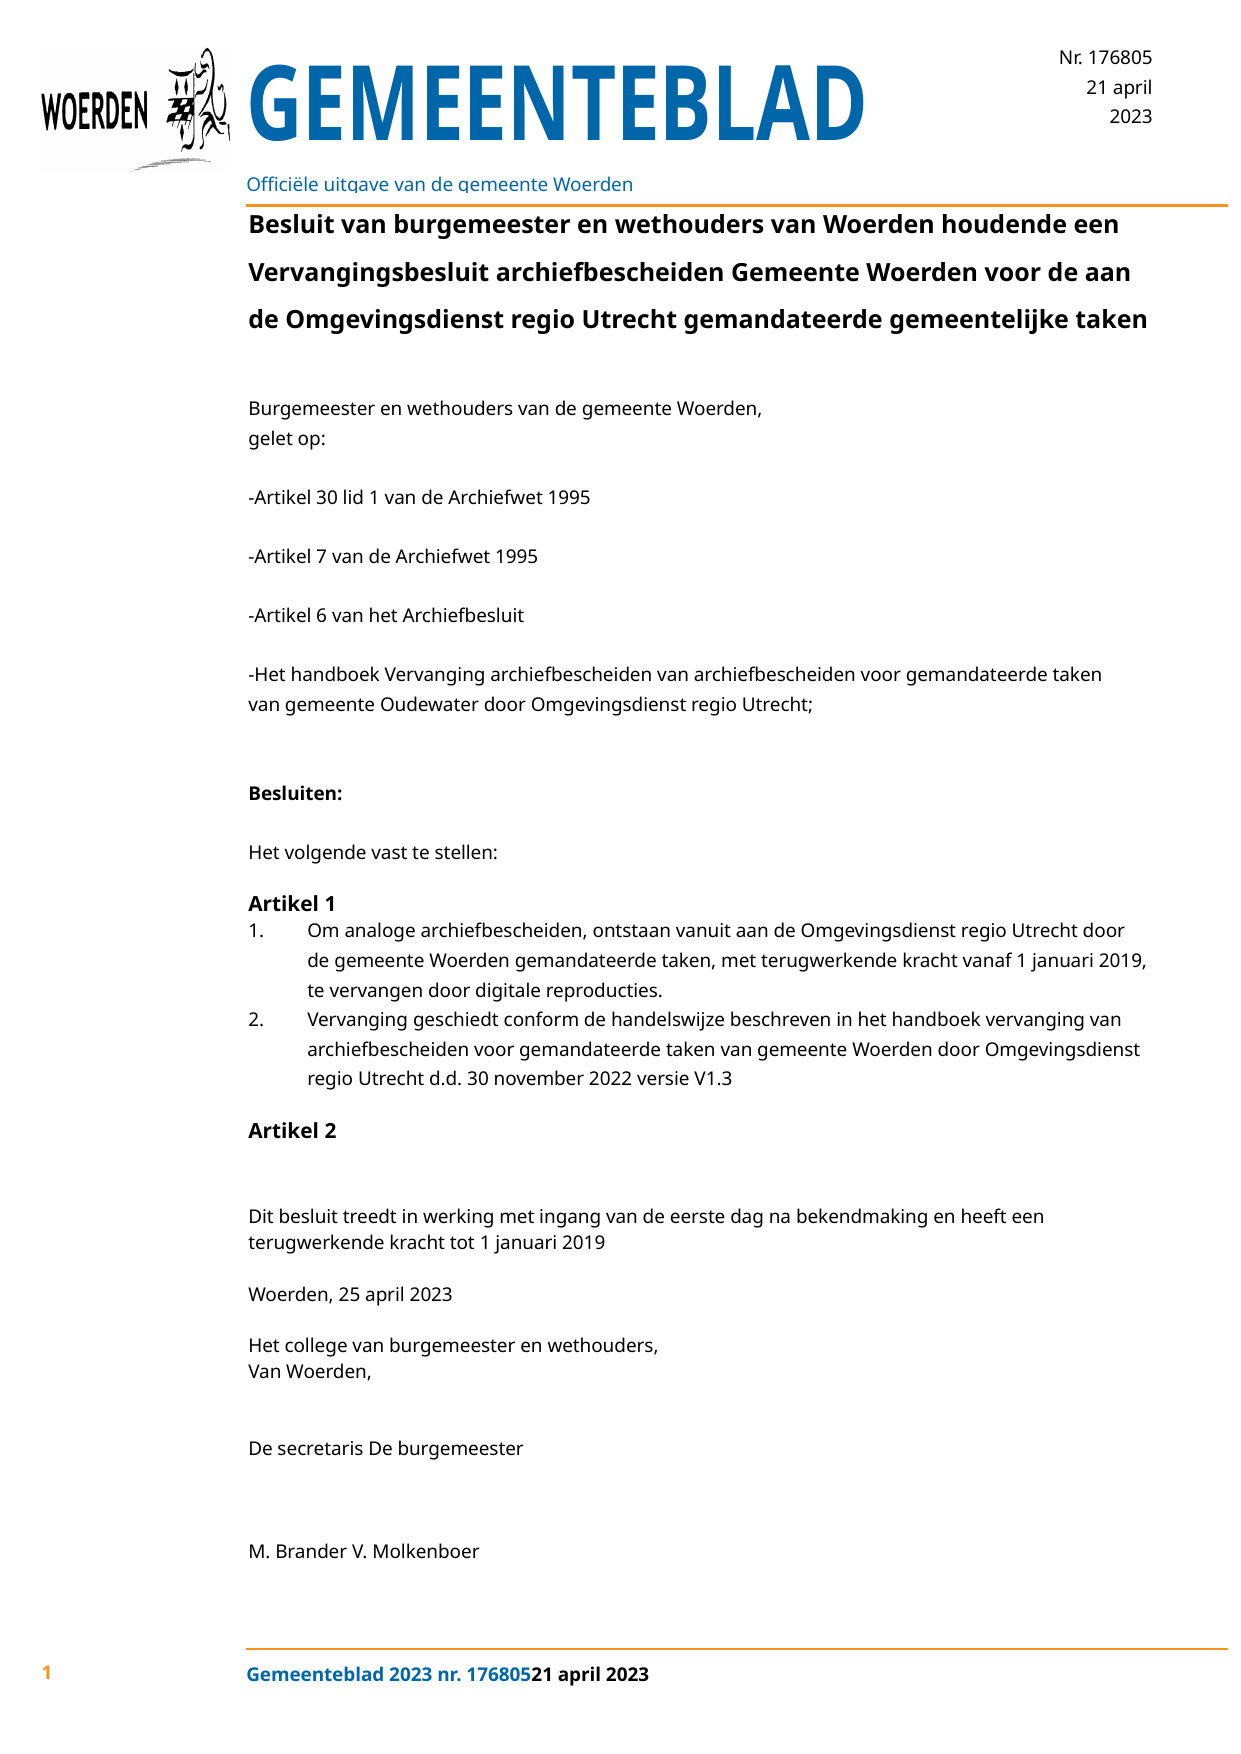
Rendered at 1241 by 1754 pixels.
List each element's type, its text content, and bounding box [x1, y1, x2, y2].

text Van Woerden, [248, 1358, 1152, 1384]
text -Artikel 30 lid 1 van de Archiefwet 1995 [248, 484, 1152, 509]
text gelet op: [248, 425, 1152, 450]
text De secretaris De burgemeester [248, 1435, 1152, 1461]
list Vervanging geschiedt conform de handelswijze beschreven in het handboek vervanging van archiefbescheiden voor gemandateerde taken van gemeente Woerden door Omgevingsdienst regio Utrecht d.d. 30 november 2022 versie V1.3 [248, 1006, 1152, 1091]
picture [41, 47, 231, 172]
text Artikel 2 [248, 1116, 1152, 1144]
text -Artikel 6 van het Archiefbesluit [248, 602, 1152, 628]
text -Artikel 7 van de Archiefwet 1995 [248, 543, 1152, 569]
text Artikel 1 [248, 889, 1152, 918]
text M. Brander V. Molkenboer [248, 1538, 1152, 1564]
text Dit besluit treedt in werking met ingang van de eerste dag na bekendmaking en heeft een terugwerkende kracht tot 1 januari 2019 [248, 1204, 1152, 1255]
text Woerden, 25 april 2023 [248, 1281, 1152, 1307]
list Om analoge archiefbescheiden, ontstaan vanuit aan de Omgevingsdienst regio Utrecht door de gemeente Woerden gemandateerde taken, met terugwerkende kracht vanaf 1 januari 2019, te vervangen door digitale reproducties. [248, 918, 1152, 1003]
text Besluiten: [248, 780, 1152, 805]
text Het volgende vast te stellen: [248, 839, 1152, 864]
text Besluit van burgemeester en wethouders van Woerden houdende een Vervangingsbesluit archiefbescheiden Gemeente Woerden voor de aan de Omgevingsdienst regio Utrecht gemandateerde gemeentelijke taken [248, 207, 1152, 336]
text Het college van burgemeester en wethouders, [248, 1332, 1152, 1358]
text van gemeente Oudewater door Omgevingsdienst regio Utrecht; [248, 691, 1152, 717]
text -Het handboek Vervanging archiefbescheiden van archiefbescheiden voor gemandateerde taken [248, 661, 1152, 687]
text Burgemeester en wethouders van de gemeente Woerden, [248, 395, 1152, 421]
